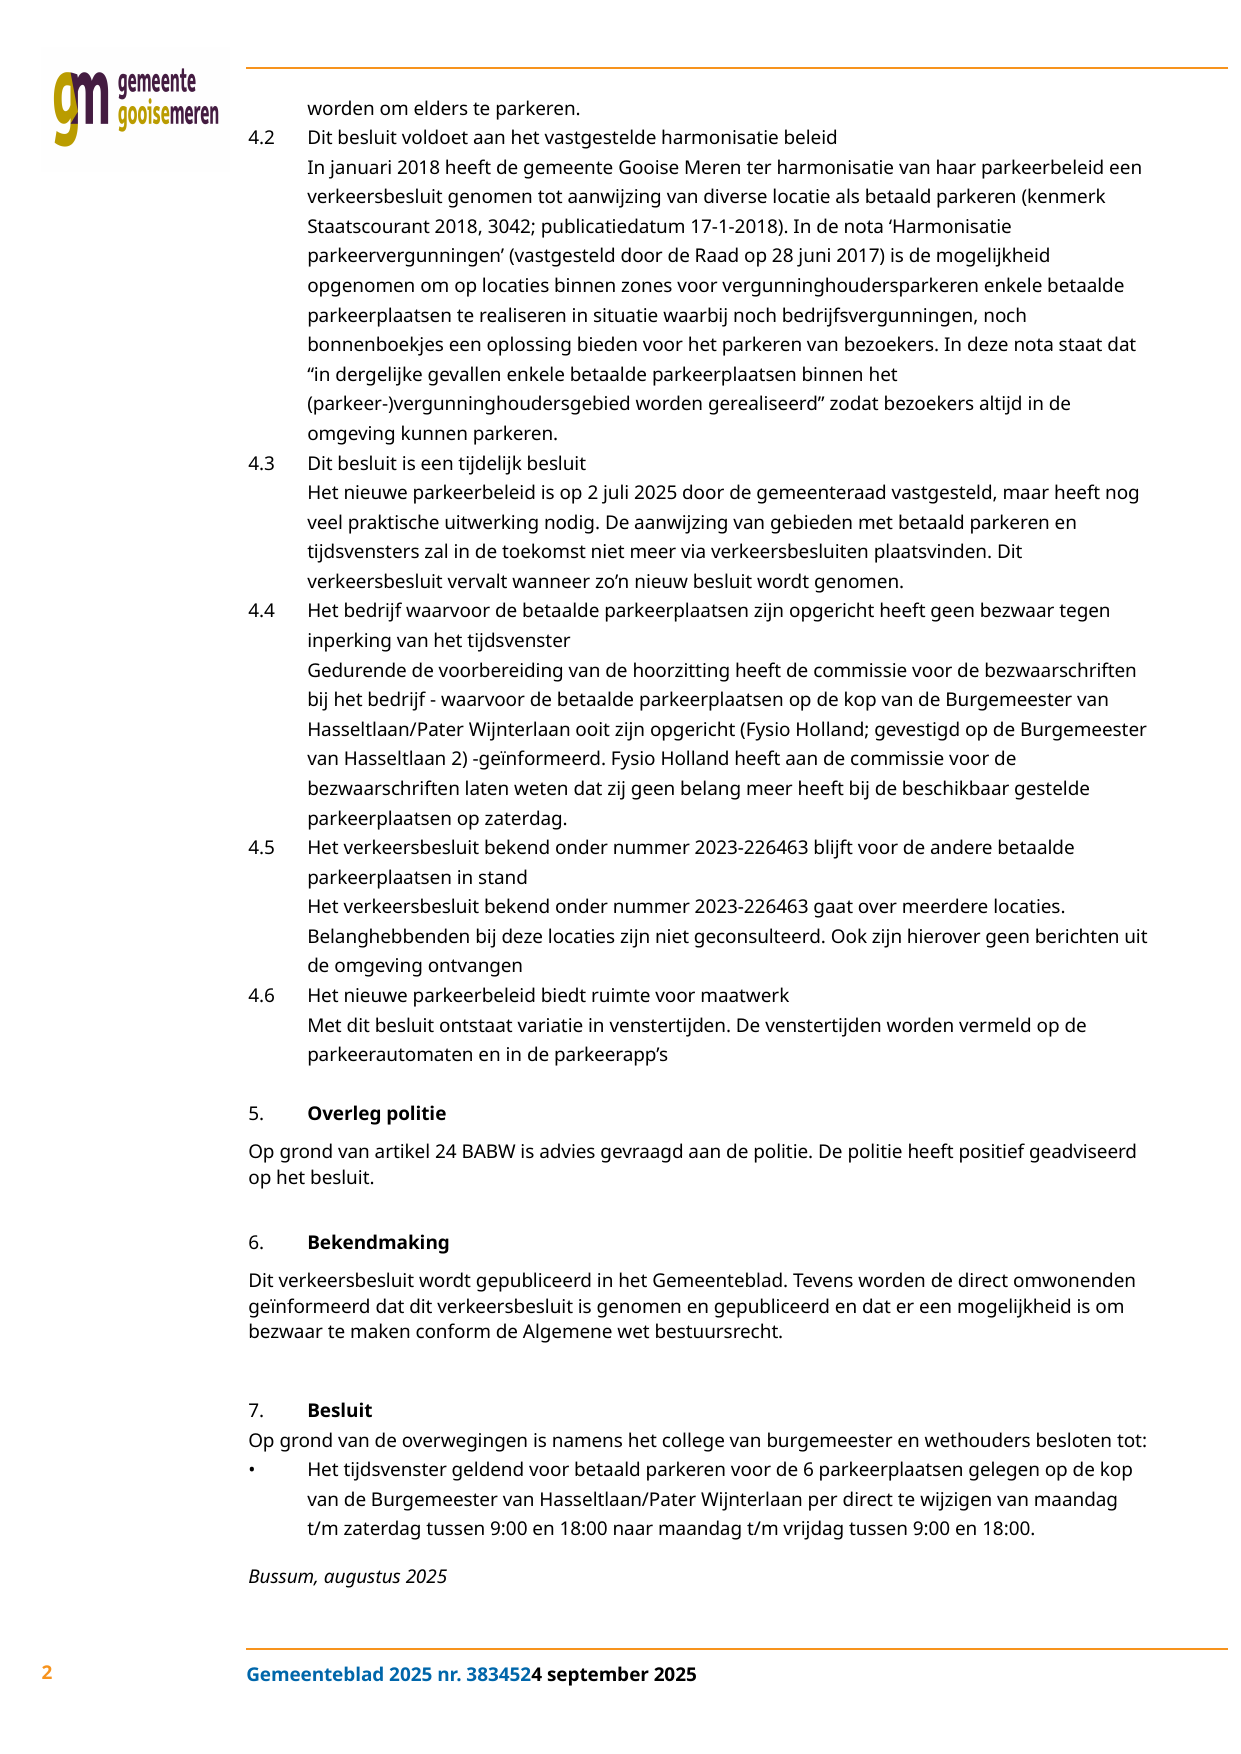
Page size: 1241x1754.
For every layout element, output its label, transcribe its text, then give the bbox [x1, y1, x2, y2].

list Het verkeersbesluit bekend onder nummer 2023-226463 blijft voor de andere betaalde parkeerplaatsen in stand [248, 834, 1152, 890]
text Op grond van artikel 24 BABW is advies gevraagd aan de politie. De politie heeft positief geadviseerd op het besluit. [248, 1138, 1152, 1190]
list worden om elders te parkeren. [248, 95, 1152, 121]
list Besluit [248, 1397, 1152, 1423]
list Dit besluit voldoet aan het vastgestelde harmonisatie beleid [248, 124, 1152, 150]
list In januari 2018 heeft de gemeente Gooise Meren ter harmonisatie van haar parkeerbeleid een verkeersbesluit genomen tot aanwijzing van diverse locatie als betaald parkeren (kenmerk Staatscourant 2018, 3042; publicatiedatum 17-1-2018). In de nota ‘Harmonisatie parkeervergunningen’ (vastgesteld door de Raad op 28 juni 2017) is de mogelijkheid opgenomen om op locaties binnen zones voor vergunninghoudersparkeren enkele betaalde parkeerplaatsen te realiseren in situatie waarbij noch bedrijfsvergunningen, noch bonnenboekjes een oplossing bieden voor het parkeren van bezoekers. In deze nota staat dat “in dergelijke gevallen enkele betaalde parkeerplaatsen binnen het (parkeer-)vergunninghoudersgebied worden gerealiseerd” zodat bezoekers altijd in de omgeving kunnen parkeren. [248, 154, 1152, 446]
list Overleg politie [248, 1101, 1152, 1126]
list Het tijdsvenster geldend voor betaald parkeren voor de 6 parkeerplaatsen gelegen op de kop van de Burgemeester van Hasseltlaan/Pater Wijnterlaan per direct te wijzigen van maandag t/m zaterdag tussen 9:00 en 18:00 naar maandag t/m vrijdag tussen 9:00 en 18:00. [248, 1456, 1152, 1541]
list Dit besluit is een tijdelijk besluit [248, 450, 1152, 476]
text Dit verkeersbesluit wordt gepubliceerd in het Gemeenteblad. Tevens worden de direct omwonenden geïnformeerd dat dit verkeersbesluit is genomen en gepubliceerd en dat er een mogelijkheid is om bezwaar te maken conform de Algemene wet bestuursrecht. [248, 1267, 1152, 1344]
list Met dit besluit ontstaat variatie in venstertijden. De venstertijden worden vermeld op de parkeerautomaten en in de parkeerapp’s [248, 1012, 1152, 1067]
list Het nieuwe parkeerbeleid is op 2 juli 2025 door de gemeenteraad vastgesteld, maar heeft nog veel praktische uitwerking nodig. De aanwijzing van gebieden met betaald parkeren en tijdsvensters zal in de toekomst niet meer via verkeersbesluiten plaatsvinden. Dit verkeersbesluit vervalt wanneer zo’n nieuw besluit wordt genomen. [248, 479, 1152, 594]
list Het nieuwe parkeerbeleid biedt ruimte voor maatwerk [248, 982, 1152, 1008]
text Op grond van de overwegingen is namens het college van burgemeester en wethouders besloten tot: [248, 1427, 1152, 1453]
picture [41, 47, 231, 172]
list Het bedrijf waarvoor de betaalde parkeerplaatsen zijn opgericht heeft geen bezwaar tegen inperking van het tijdsvenster [248, 598, 1152, 653]
list Bekendmaking [248, 1229, 1152, 1255]
list Het verkeersbesluit bekend onder nummer 2023-226463 gaat over meerdere locaties. Belanghebbenden bij deze locaties zijn niet geconsulteerd. Ook zijn hierover geen berichten uit de omgeving ontvangen [248, 893, 1152, 978]
list Gedurende de voorbereiding van de hoorzitting heeft de commissie voor de bezwaarschriften bij het bedrijf - waarvoor de betaalde parkeerplaatsen op de kop van de Burgemeester van Hasseltlaan/Pater Wijnterlaan ooit zijn opgericht (Fysio Holland; gevestigd op de Burgemeester van Hasseltlaan 2) -geïnformeerd. Fysio Holland heeft aan de commissie voor de bezwaarschriften laten weten dat zij geen belang meer heeft bij de beschikbaar gestelde parkeerplaatsen op zaterdag. [248, 657, 1152, 831]
text Bussum, augustus 2025 [248, 1563, 1152, 1589]
